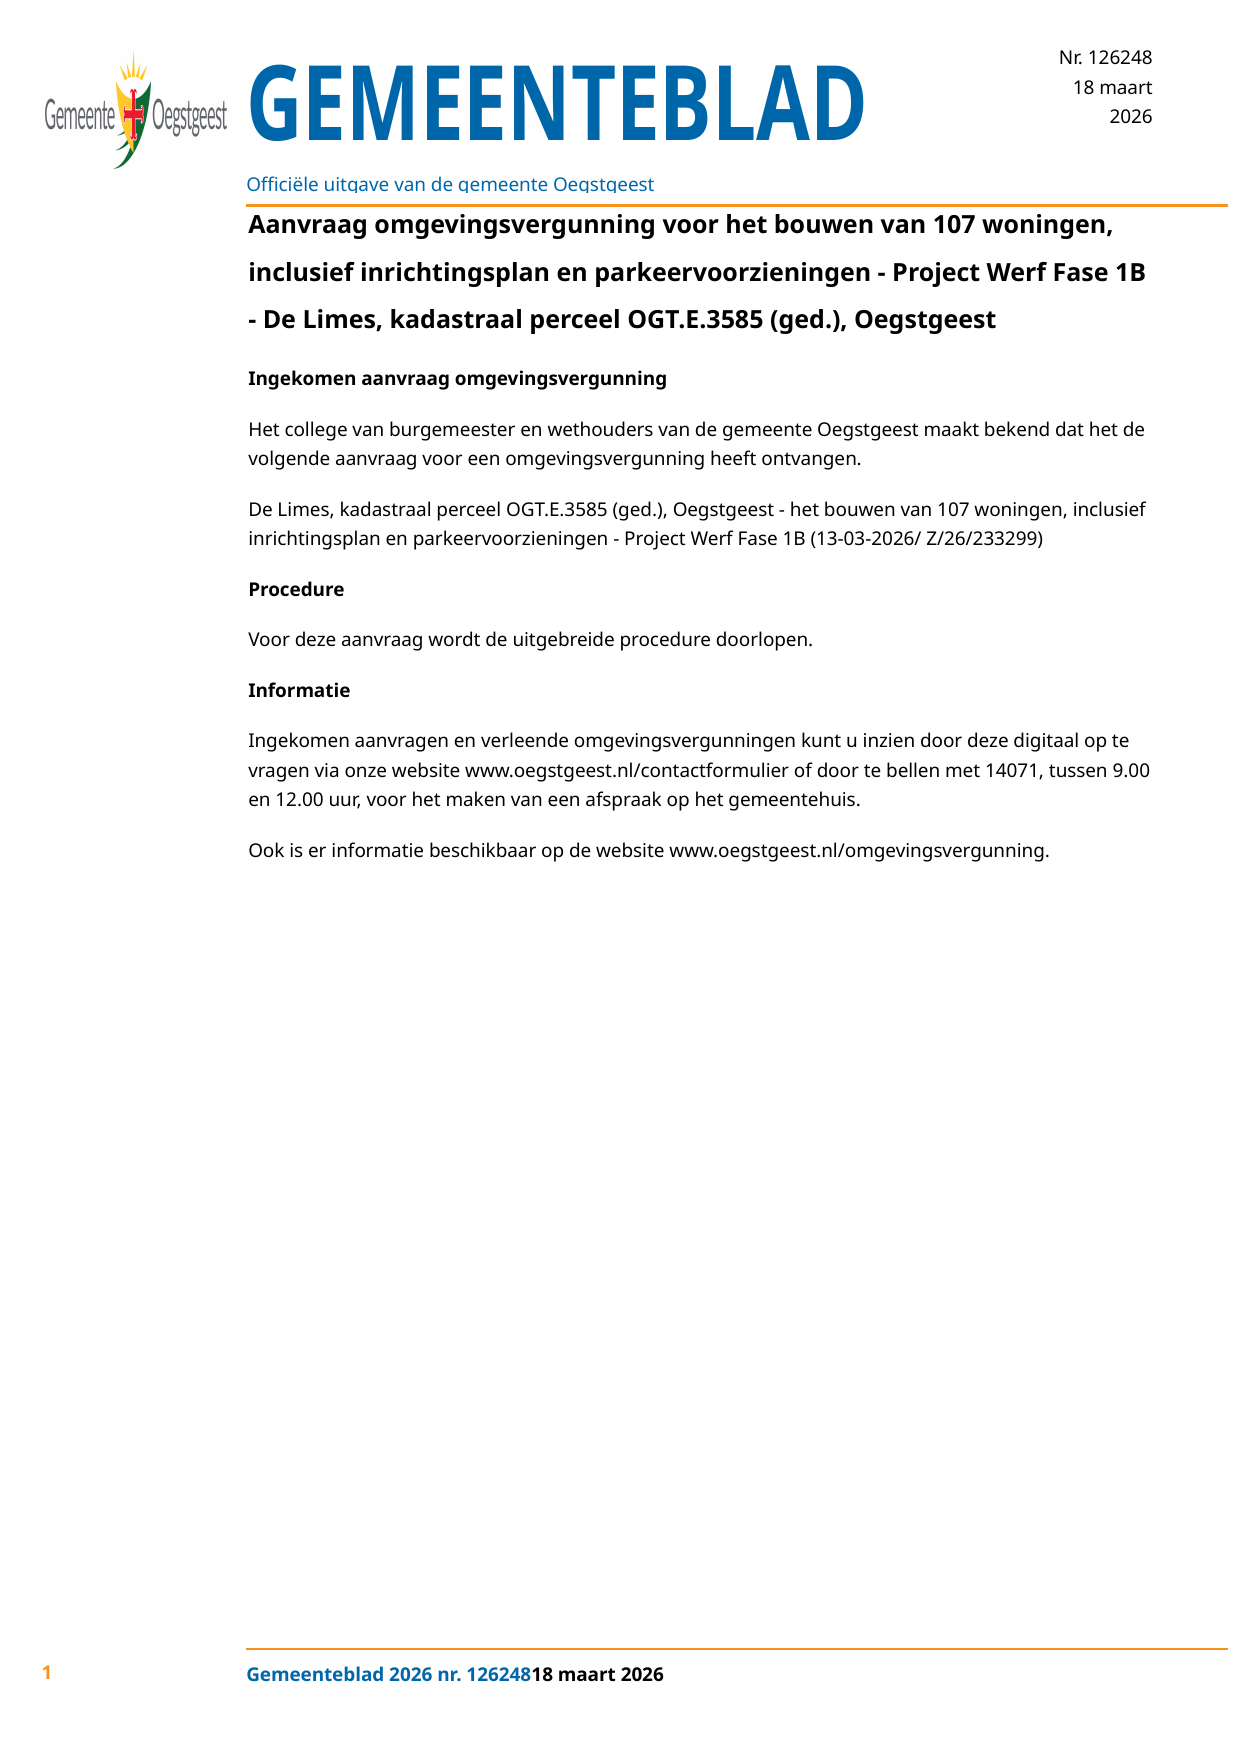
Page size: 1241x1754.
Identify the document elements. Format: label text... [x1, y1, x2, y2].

text Ook is er informatie beschikbaar op de website www.oegstgeest.nl/omgevingsvergunning. [248, 837, 1152, 862]
text De Limes, kadastraal perceel OGT.E.3585 (ged.), Oegstgeest - het bouwen van 107 woningen, inclusief inrichtingsplan en parkeervoorzieningen - Project Werf Fase 1B (13-03-2026/ Z/26/233299) [248, 496, 1152, 551]
text Voor deze aanvraag wordt de uitgebreide procedure doorlopen. [248, 626, 1152, 652]
picture [41, 47, 231, 172]
text Ingekomen aanvraag omgevingsvergunning [248, 366, 1152, 391]
text Procedure [248, 576, 1152, 602]
text Informatie [248, 677, 1152, 702]
text Aanvraag omgevingsvergunning voor het bouwen van 107 woningen, inclusief inrichtingsplan en parkeervoorzieningen - Project Werf Fase 1B - De Limes, kadastraal perceel OGT.E.3585 (ged.), Oegstgeest [248, 207, 1152, 336]
text Het college van burgemeester en wethouders van de gemeente Oegstgeest maakt bekend dat het de volgende aanvraag voor een omgevingsvergunning heeft ontvangen. [248, 416, 1152, 471]
text Ingekomen aanvragen en verleende omgevingsvergunningen kunt u inzien door deze digitaal op te vragen via onze website www.oegstgeest.nl/contactformulier of door te bellen met 14071, tussen 9.00 en 12.00 uur, voor het maken van een afspraak op het gemeentehuis. [248, 727, 1152, 812]
